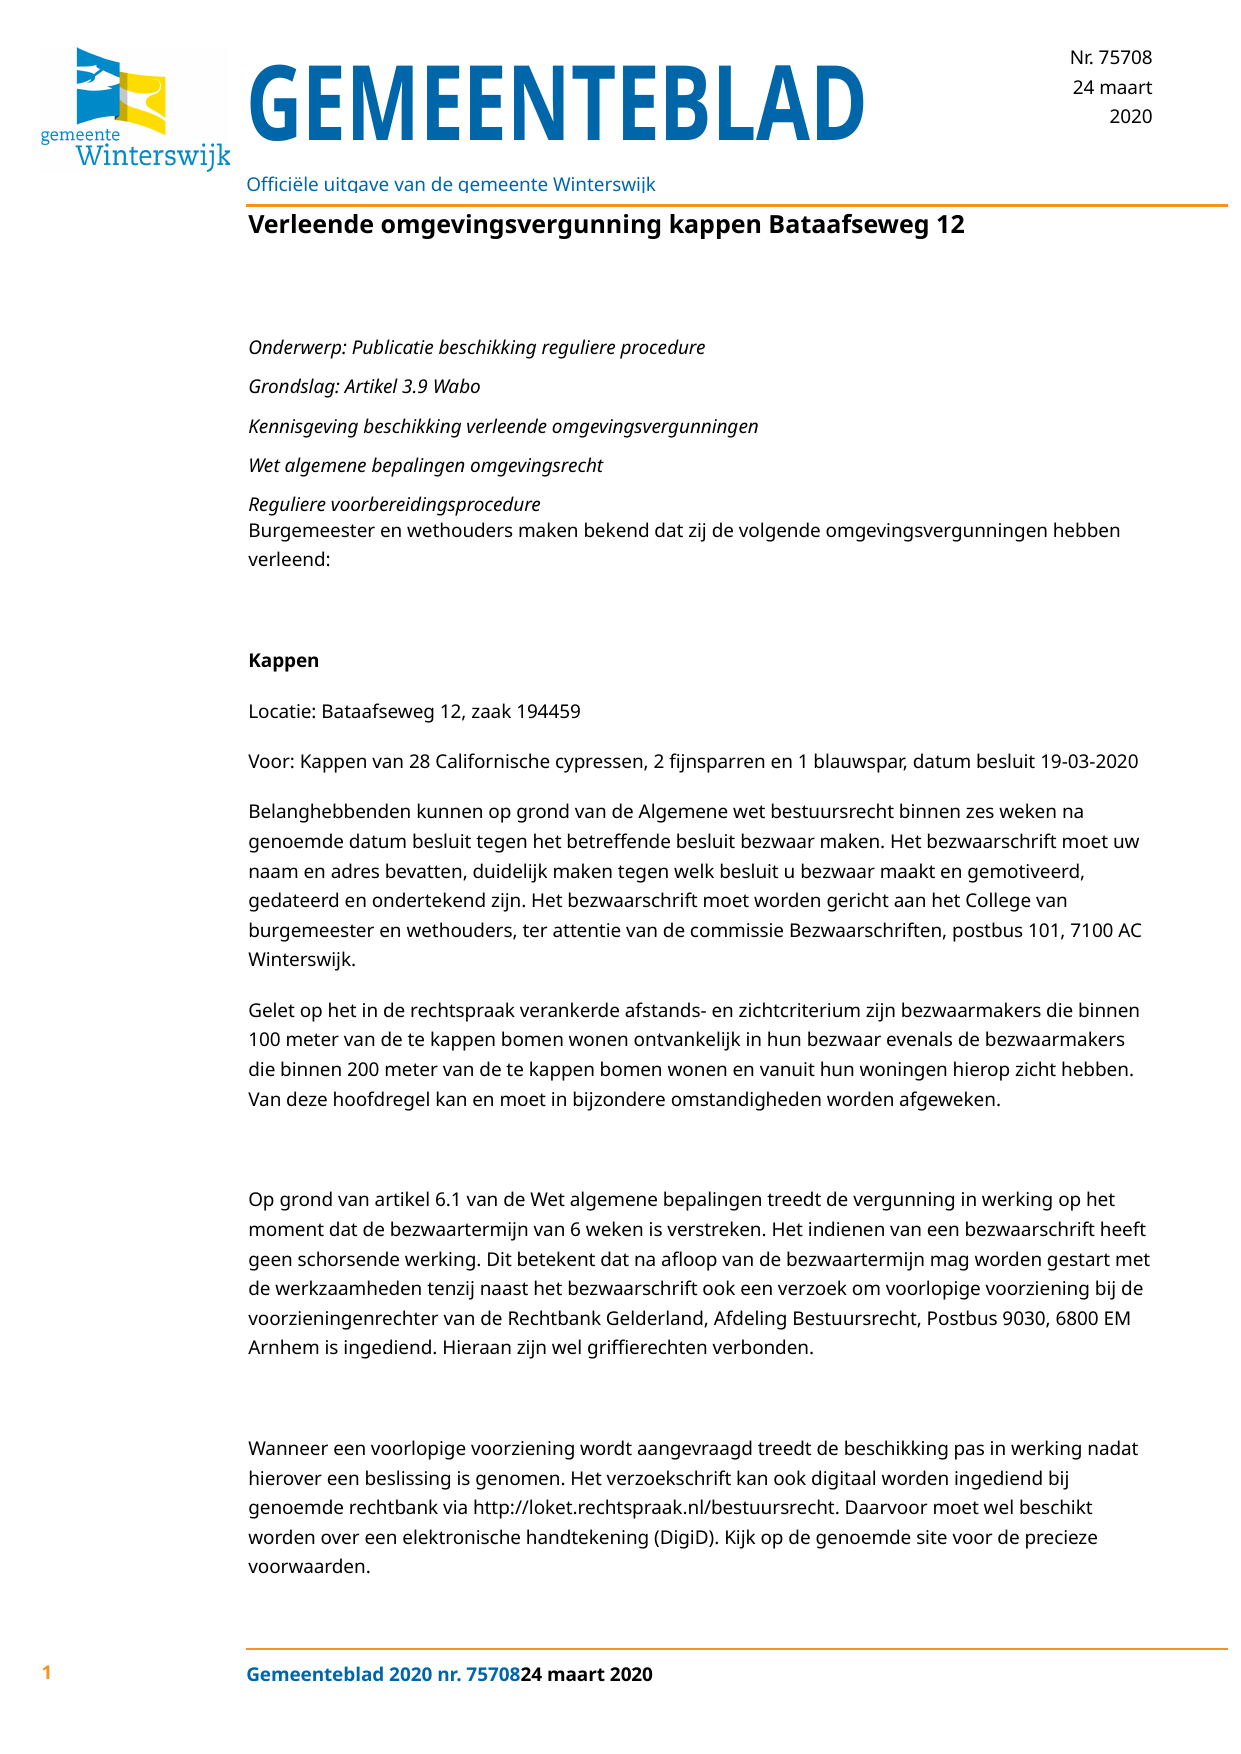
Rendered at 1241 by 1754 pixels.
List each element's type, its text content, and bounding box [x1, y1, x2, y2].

text Verleende omgevingsvergunning kappen Bataafseweg 12 [248, 207, 1152, 241]
text Locatie: Bataafseweg 12, zaak 194459 [248, 698, 1152, 724]
text Wanneer een voorlopige voorziening wordt aangevraagd treedt de beschikking pas in werking nadat hierover een beslissing is genomen. Het verzoekschrift kan ook digitaal worden ingediend bij genoemde rechtbank via http://loket.rechtspraak.nl/bestuursrecht. Daarvoor moet wel beschikt worden over een elektronische handtekening (DigiD). Kijk op de genoemde site voor de precieze voorwaarden. [248, 1435, 1152, 1579]
picture [41, 47, 231, 172]
text Belanghebbenden kunnen op grond van de Algemene wet bestuursrecht binnen zes weken na genoemde datum besluit tegen het betreffende besluit bezwaar maken. Het bezwaarschrift moet uw naam en adres bevatten, duidelijk maken tegen welk besluit u bezwaar maakt en gemotiveerd, gedateerd en ondertekend zijn. Het bezwaarschrift moet worden gericht aan het College van burgemeester en wethouders, ter attentie van de commissie Bezwaarschriften, postbus 101, 7100 AC Winterswijk. [248, 799, 1152, 972]
picture [225, 153, 231, 162]
text Burgemeester en wethouders maken bekend dat zij de volgende omgevingsvergunningen hebben verleend: [248, 517, 1152, 572]
text Kappen [248, 647, 1152, 673]
text Kennisgeving beschikking verleende omgevingsvergunningen [248, 413, 1152, 438]
text Op grond van artikel 6.1 van de Wet algemene bepalingen treedt de vergunning in werking op het moment dat de bezwaartermijn van 6 weken is verstreken. Het indienen van een bezwaarschrift heeft geen schorsende werking. Dit betekent dat na afloop van de bezwaartermijn mag worden gestart met de werkzaamheden tenzij naast het bezwaarschrift ook een verzoek om voorlopige voorziening bij de voorzieningenrechter van de Rechtbank Gelderland, Afdeling Bestuursrecht, Postbus 9030, 6800 EM Arnhem is ingediend. Hieraan zijn wel griffierechten verbonden. [248, 1187, 1152, 1360]
text Gelet op het in de rechtspraak verankerde afstands- en zichtcriterium zijn bezwaarmakers die binnen 100 meter van de te kappen bomen wonen ontvankelijk in hun bezwaar evenals de bezwaarmakers die binnen 200 meter van de te kappen bomen wonen en vanuit hun woningen hierop zicht hebben. Van deze hoofdregel kan en moet in bijzondere omstandigheden worden afgeweken. [248, 997, 1152, 1112]
text Onderwerp: Publicatie beschikking reguliere procedure [248, 334, 1152, 360]
text Reguliere voorbereidingsprocedure [248, 491, 1152, 517]
text Grondslag: Artikel 3.9 Wabo [248, 373, 1152, 399]
text Wet algemene bepalingen omgevingsrecht [248, 452, 1152, 478]
text Voor: Kappen van 28 Californische cypressen, 2 fijnsparren en 1 blauwspar, datum besluit 19-03-2020 [248, 748, 1152, 774]
